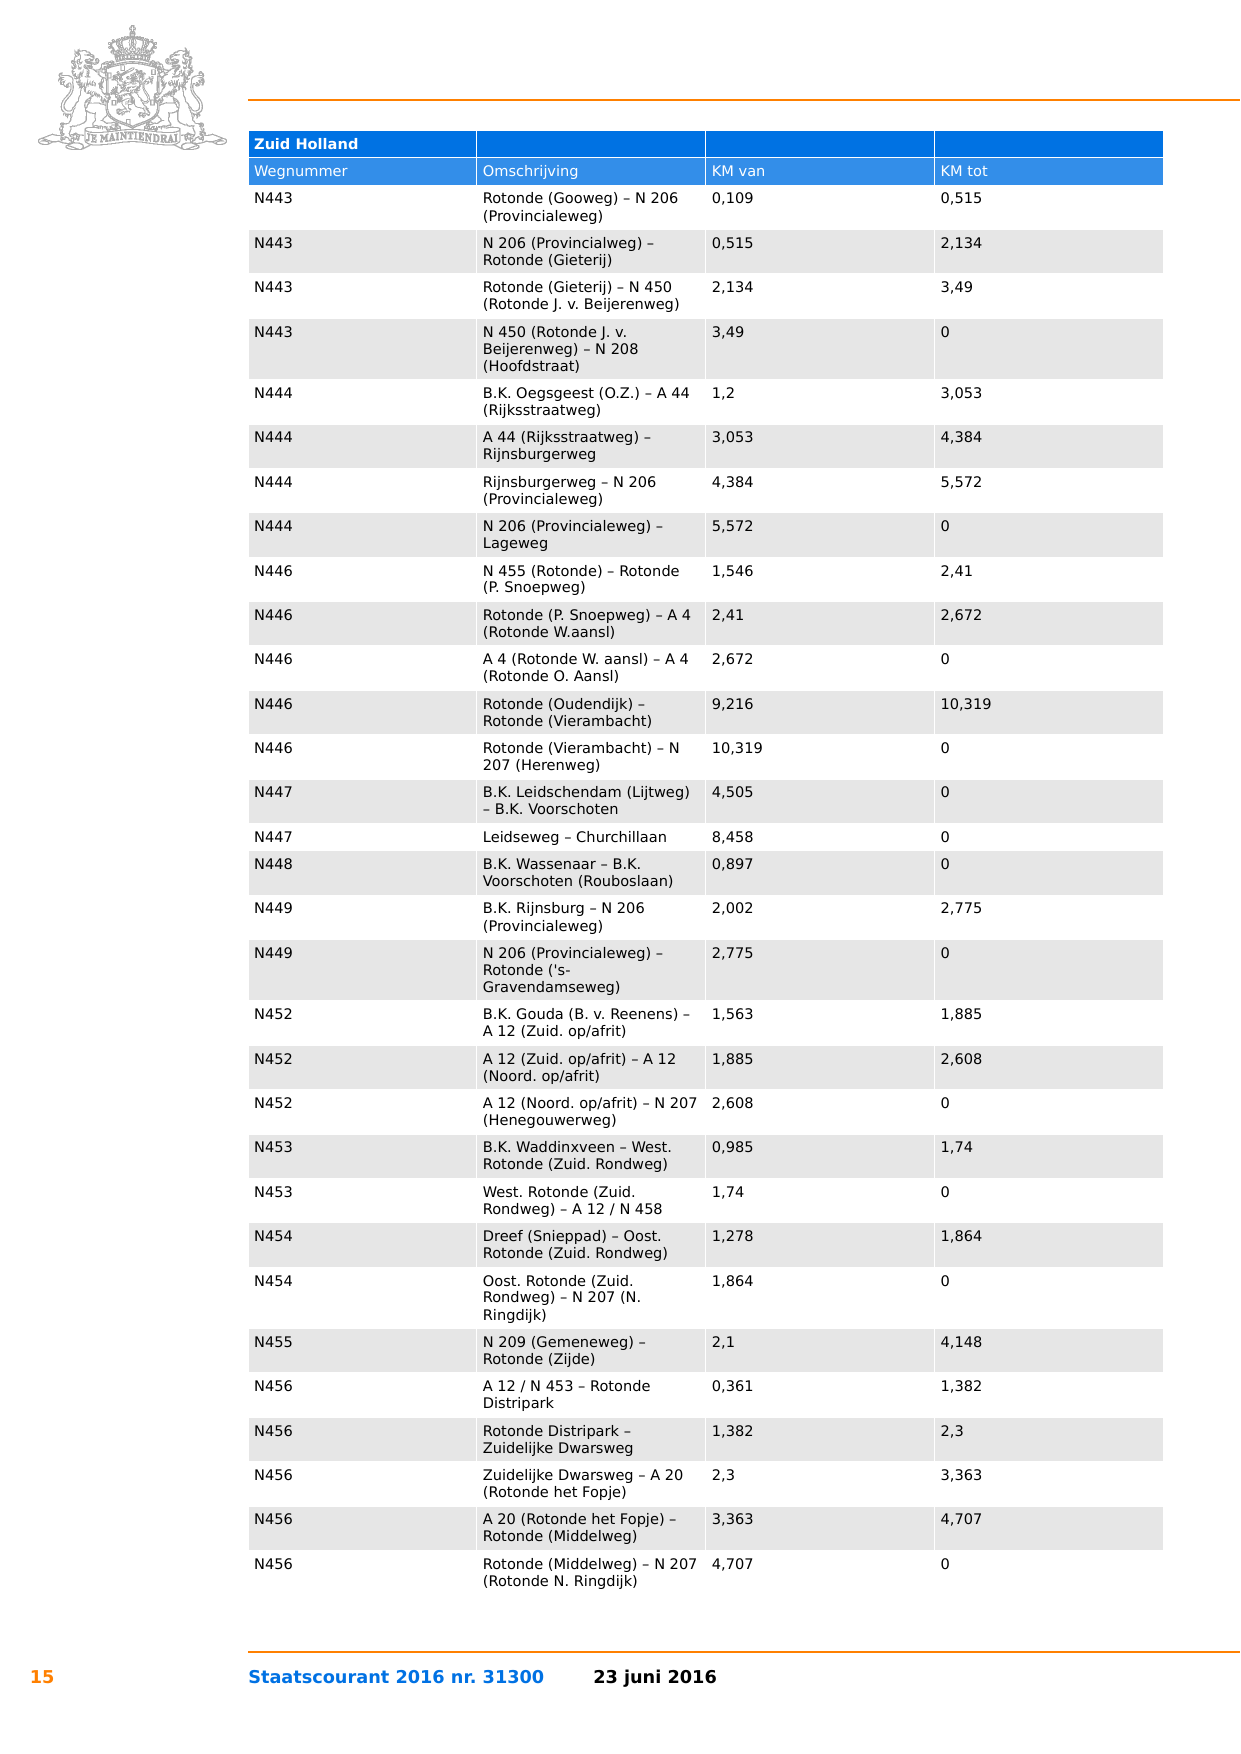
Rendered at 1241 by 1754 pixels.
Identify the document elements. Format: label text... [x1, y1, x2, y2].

table_cell 3,363 [706, 1507, 934, 1550]
table_cell 0 [935, 646, 1163, 690]
table_cell B.K. Wassenaar – B.K. Voorschoten (Rouboslaan) [477, 851, 705, 895]
table_cell 3,49 [935, 275, 1163, 318]
table_cell N 209 (Gemeneweg) – Rotonde (Zijde) [477, 1329, 705, 1372]
table_cell Rotonde (Vierambacht) – N 207 (Herenweg) [477, 735, 705, 778]
picture [38, 25, 227, 150]
table_cell A 4 (Rotonde W. aansl) – A 4 (Rotonde O. Aansl) [477, 646, 705, 690]
table_cell 0 [935, 851, 1163, 895]
table_cell 0,515 [706, 230, 934, 273]
table_cell 2,775 [706, 940, 934, 1000]
table_cell N 455 (Rotonde) – Rotonde (P. Snoepweg) [477, 558, 705, 601]
table_cell 4,707 [706, 1551, 934, 1594]
table_cell Rotonde Distripark – Zuidelijke Dwarsweg [477, 1418, 705, 1461]
table_cell 2,1 [706, 1329, 934, 1372]
table_cell N455 [249, 1329, 476, 1372]
table_cell N 450 (Rotonde J. v. Beijerenweg) – N 208 (Hoofdstraat) [477, 319, 705, 379]
table_cell 0,897 [706, 851, 934, 895]
table_cell A 12 (Zuid. op/afrit) – A 12 (Noord. op/afrit) [477, 1046, 705, 1089]
table_header [935, 131, 1163, 157]
table_cell 0 [935, 1090, 1163, 1133]
table_cell N456 [249, 1551, 476, 1594]
table_cell N 206 (Provincialeweg) – Lageweg [477, 513, 705, 557]
table_cell 0 [935, 1551, 1163, 1594]
table_cell 3,363 [935, 1462, 1163, 1506]
table_cell 0,109 [706, 186, 934, 229]
table_cell Omschrijving [477, 158, 705, 185]
table_cell KM van [706, 158, 934, 185]
table_cell Rotonde (P. Snoepweg) – A 4 (Rotonde W.aansl) [477, 602, 705, 645]
table_cell 1,563 [706, 1001, 934, 1045]
table_cell 8,458 [706, 824, 934, 850]
table_cell 0 [935, 824, 1163, 850]
table_cell N449 [249, 896, 476, 939]
table_cell 1,2 [706, 380, 934, 423]
table_cell 10,319 [706, 735, 934, 778]
table_cell A 44 (Rijksstraatweg) – Rijnsburgerweg [477, 425, 705, 468]
table_cell 0 [935, 319, 1163, 379]
table_cell N447 [249, 824, 476, 850]
table_cell N453 [249, 1135, 476, 1178]
table_cell N444 [249, 513, 476, 557]
table_cell 9,216 [706, 691, 934, 734]
table_cell N446 [249, 602, 476, 645]
table_cell B.K. Oegsgeest (O.Z.) – A 44 (Rijksstraatweg) [477, 380, 705, 423]
table_cell 3,053 [935, 380, 1163, 423]
table_cell 4,384 [935, 425, 1163, 468]
table_cell 2,41 [706, 602, 934, 645]
table_cell 4,148 [935, 1329, 1163, 1372]
table_cell 0,515 [935, 186, 1163, 229]
table_cell 0 [935, 940, 1163, 1000]
table_header Zuid Holland [249, 131, 476, 157]
table_cell N 206 (Provincialweg) – Rotonde (Gieterij) [477, 230, 705, 273]
table_cell 1,278 [706, 1223, 934, 1267]
table_cell N446 [249, 558, 476, 601]
table_cell 1,885 [706, 1046, 934, 1089]
table_cell 0 [935, 780, 1163, 823]
table_cell N446 [249, 691, 476, 734]
table_cell N 206 (Provincialeweg) – Rotonde ('s-Gravendamseweg) [477, 940, 705, 1000]
table_header [477, 131, 705, 157]
table_cell 1,885 [935, 1001, 1163, 1045]
table_cell B.K. Leidschendam (Lijtweg) – B.K. Voorschoten [477, 780, 705, 823]
table_cell Dreef (Snieppad) – Oost. Rotonde (Zuid. Rondweg) [477, 1223, 705, 1267]
table_cell N446 [249, 646, 476, 690]
table_cell B.K. Rijnsburg – N 206 (Provincialeweg) [477, 896, 705, 939]
table_cell N444 [249, 469, 476, 512]
table_cell 5,572 [935, 469, 1163, 512]
table_cell 1,382 [935, 1374, 1163, 1417]
table_cell A 12 / N 453 – Rotonde Distripark [477, 1374, 705, 1417]
table_cell N454 [249, 1223, 476, 1267]
table_cell 2,608 [935, 1046, 1163, 1089]
table_cell 4,505 [706, 780, 934, 823]
table_cell 1,74 [706, 1179, 934, 1222]
table_cell N443 [249, 319, 476, 379]
table_cell N456 [249, 1418, 476, 1461]
table_cell N452 [249, 1090, 476, 1133]
table_cell 3,49 [706, 319, 934, 379]
table_cell B.K. Gouda (B. v. Reenens) – A 12 (Zuid. op/afrit) [477, 1001, 705, 1045]
table_cell 0 [935, 735, 1163, 778]
table_cell B.K. Waddinxveen – West. Rotonde (Zuid. Rondweg) [477, 1135, 705, 1178]
table_cell KM tot [935, 158, 1163, 185]
table_cell N452 [249, 1046, 476, 1089]
table_cell 2,3 [935, 1418, 1163, 1461]
table_cell N443 [249, 275, 476, 318]
table_cell 2,134 [706, 275, 934, 318]
table_cell N456 [249, 1507, 476, 1550]
table_cell N443 [249, 230, 476, 273]
table_cell Rijnsburgerweg – N 206 (Provincialeweg) [477, 469, 705, 512]
table_cell 1,864 [706, 1268, 934, 1328]
table_cell N452 [249, 1001, 476, 1045]
table_cell N443 [249, 186, 476, 229]
table_cell Oost. Rotonde (Zuid. Rondweg) – N 207 (N. Ringdijk) [477, 1268, 705, 1328]
table_cell 2,3 [706, 1462, 934, 1506]
table_cell 2,672 [935, 602, 1163, 645]
table_cell N454 [249, 1268, 476, 1328]
table_cell N446 [249, 735, 476, 778]
table_cell 2,608 [706, 1090, 934, 1133]
table_cell 10,319 [935, 691, 1163, 734]
table_cell N447 [249, 780, 476, 823]
table_cell 0 [935, 513, 1163, 557]
table_cell A 20 (Rotonde het Fopje) – Rotonde (Middelweg) [477, 1507, 705, 1550]
table_cell 2,002 [706, 896, 934, 939]
table_cell 0,985 [706, 1135, 934, 1178]
table_cell 4,707 [935, 1507, 1163, 1550]
table_cell 2,775 [935, 896, 1163, 939]
table_cell Rotonde (Middelweg) – N 207 (Rotonde N. Ringdijk) [477, 1551, 705, 1594]
table_cell 3,053 [706, 425, 934, 468]
table_cell Rotonde (Gieterij) – N 450 (Rotonde J. v. Beijerenweg) [477, 275, 705, 318]
table_cell 2,41 [935, 558, 1163, 601]
table_header [706, 131, 934, 157]
table_cell 0 [935, 1179, 1163, 1222]
table_cell N456 [249, 1374, 476, 1417]
table_cell N453 [249, 1179, 476, 1222]
table_cell 1,74 [935, 1135, 1163, 1178]
table_cell 2,134 [935, 230, 1163, 273]
table_cell N448 [249, 851, 476, 895]
table_cell 1,382 [706, 1418, 934, 1461]
table_cell 1,546 [706, 558, 934, 601]
table_cell A 12 (Noord. op/afrit) – N 207 (Henegouwerweg) [477, 1090, 705, 1133]
table_cell N444 [249, 380, 476, 423]
table_cell 0,361 [706, 1374, 934, 1417]
table_cell N456 [249, 1462, 476, 1506]
table_cell N444 [249, 425, 476, 468]
table_cell Rotonde (Gooweg) – N 206 (Provincialeweg) [477, 186, 705, 229]
table_cell 4,384 [706, 469, 934, 512]
table_cell Rotonde (Oudendijk) – Rotonde (Vierambacht) [477, 691, 705, 734]
table_cell 2,672 [706, 646, 934, 690]
table_cell 0 [935, 1268, 1163, 1328]
table_cell 5,572 [706, 513, 934, 557]
table_cell 1,864 [935, 1223, 1163, 1267]
table_cell West. Rotonde (Zuid. Rondweg) – A 12 / N 458 [477, 1179, 705, 1222]
table_cell Wegnummer [249, 158, 476, 185]
table_cell Zuidelijke Dwarsweg – A 20 (Rotonde het Fopje) [477, 1462, 705, 1506]
table_cell Leidseweg – Churchillaan [477, 824, 705, 850]
table_cell N449 [249, 940, 476, 1000]
